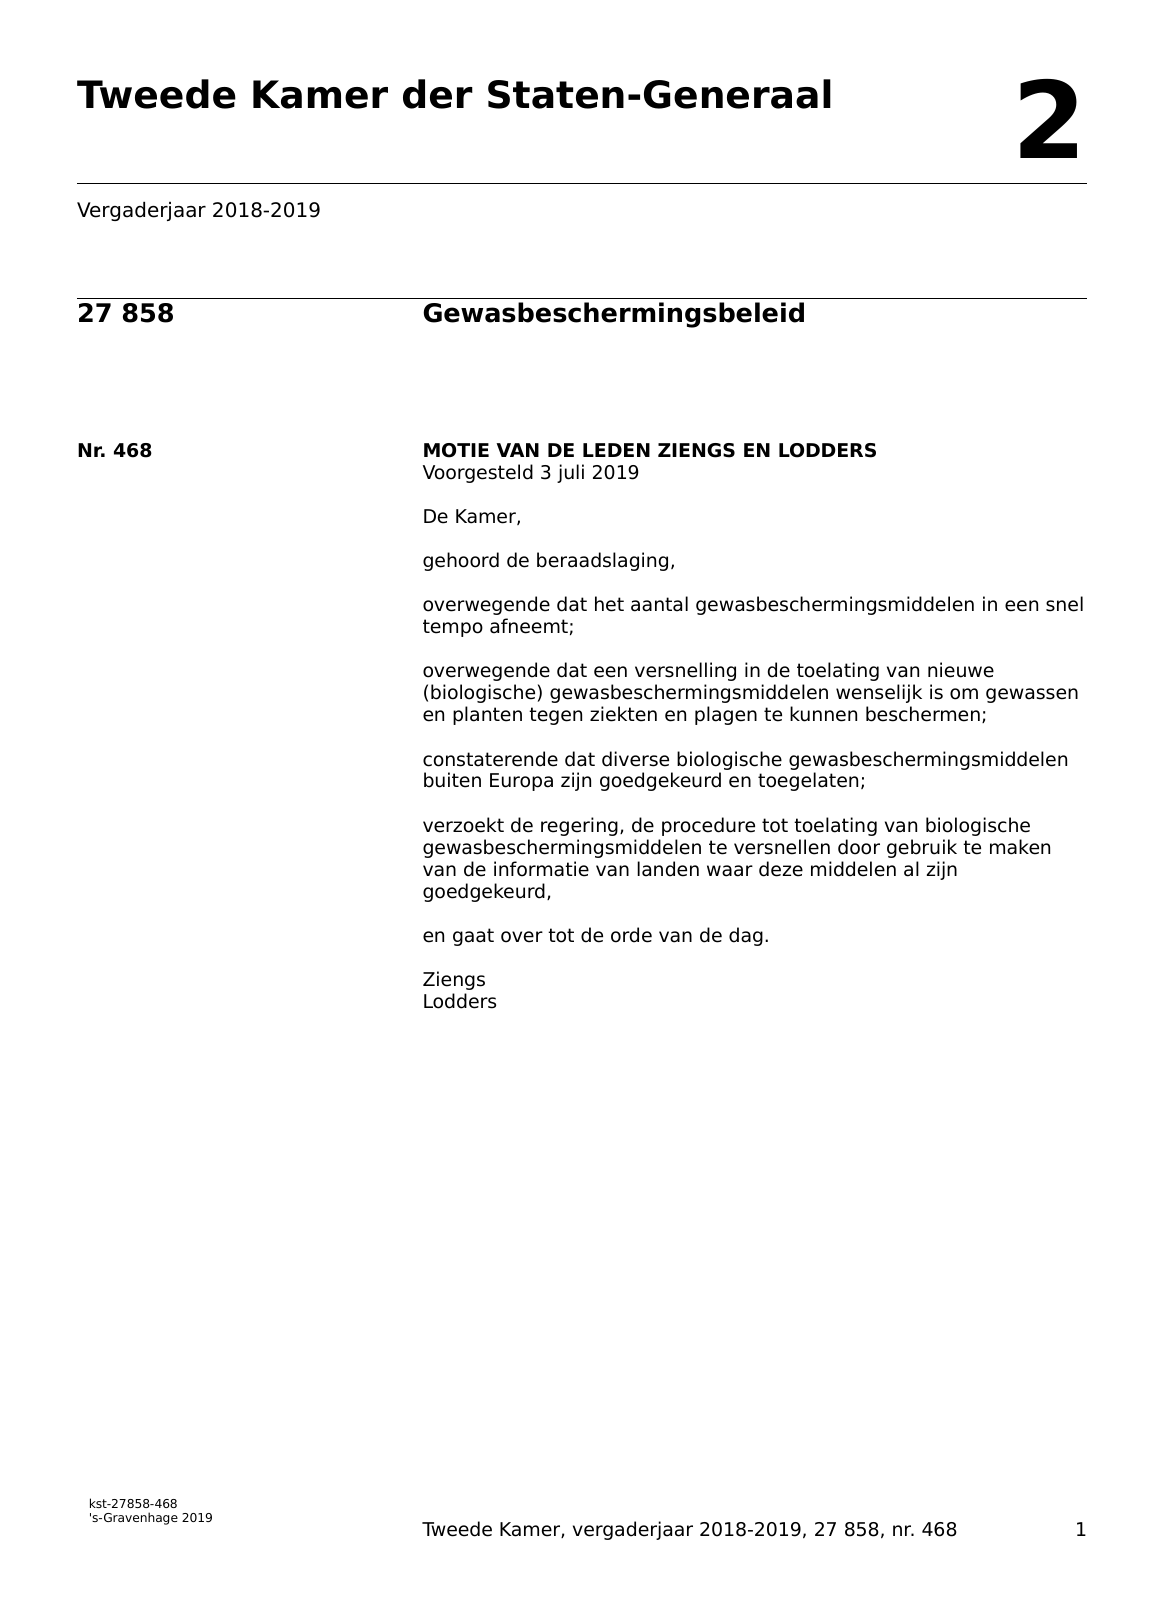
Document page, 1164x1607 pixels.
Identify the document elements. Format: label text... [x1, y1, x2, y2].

text 's-Gravenhage 2019 [88, 1511, 323, 1525]
text De Kamer, [422, 506, 1087, 528]
text constaterende dat diverse biologische gewasbeschermingsmiddelen buiten Europa zijn goedgekeurd en toegelaten; [422, 748, 1087, 792]
table_header Tweede Kamer der Staten-Generaal [77, 59, 886, 183]
text en gaat over tot de orde van de dag. [422, 925, 1087, 947]
subtitle 27 858 Gewasbeschermingsbeleid [77, 299, 1087, 329]
subtitle Nr. 468 MOTIE VAN DE LEDEN ZIENGS EN LODDERS [77, 440, 1087, 462]
table_cell Vergaderjaar 2018-2019 [77, 184, 1087, 298]
text kst-27858-468 [88, 1497, 323, 1511]
text overwegende dat een versnelling in de toelating van nieuwe (biologische) gewasbeschermingsmiddelen wenselijk is om gewassen en planten tegen ziekten en plagen te kunnen beschermen; [422, 660, 1087, 726]
table_header 2 [886, 59, 1087, 183]
text overwegende dat het aantal gewasbeschermingsmiddelen in een snel tempo afneemt; [422, 594, 1087, 638]
text Lodders [422, 991, 1087, 1013]
text Voorgesteld 3 juli 2019 [422, 462, 1087, 484]
text verzoekt de regering, de procedure tot toelating van biologische gewasbeschermingsmiddelen te versnellen door gebruik te maken van de informatie van landen waar deze middelen al zijn goedgekeurd, [422, 814, 1087, 902]
text Ziengs [422, 969, 1087, 991]
text gehoord de beraadslaging, [422, 550, 1087, 572]
